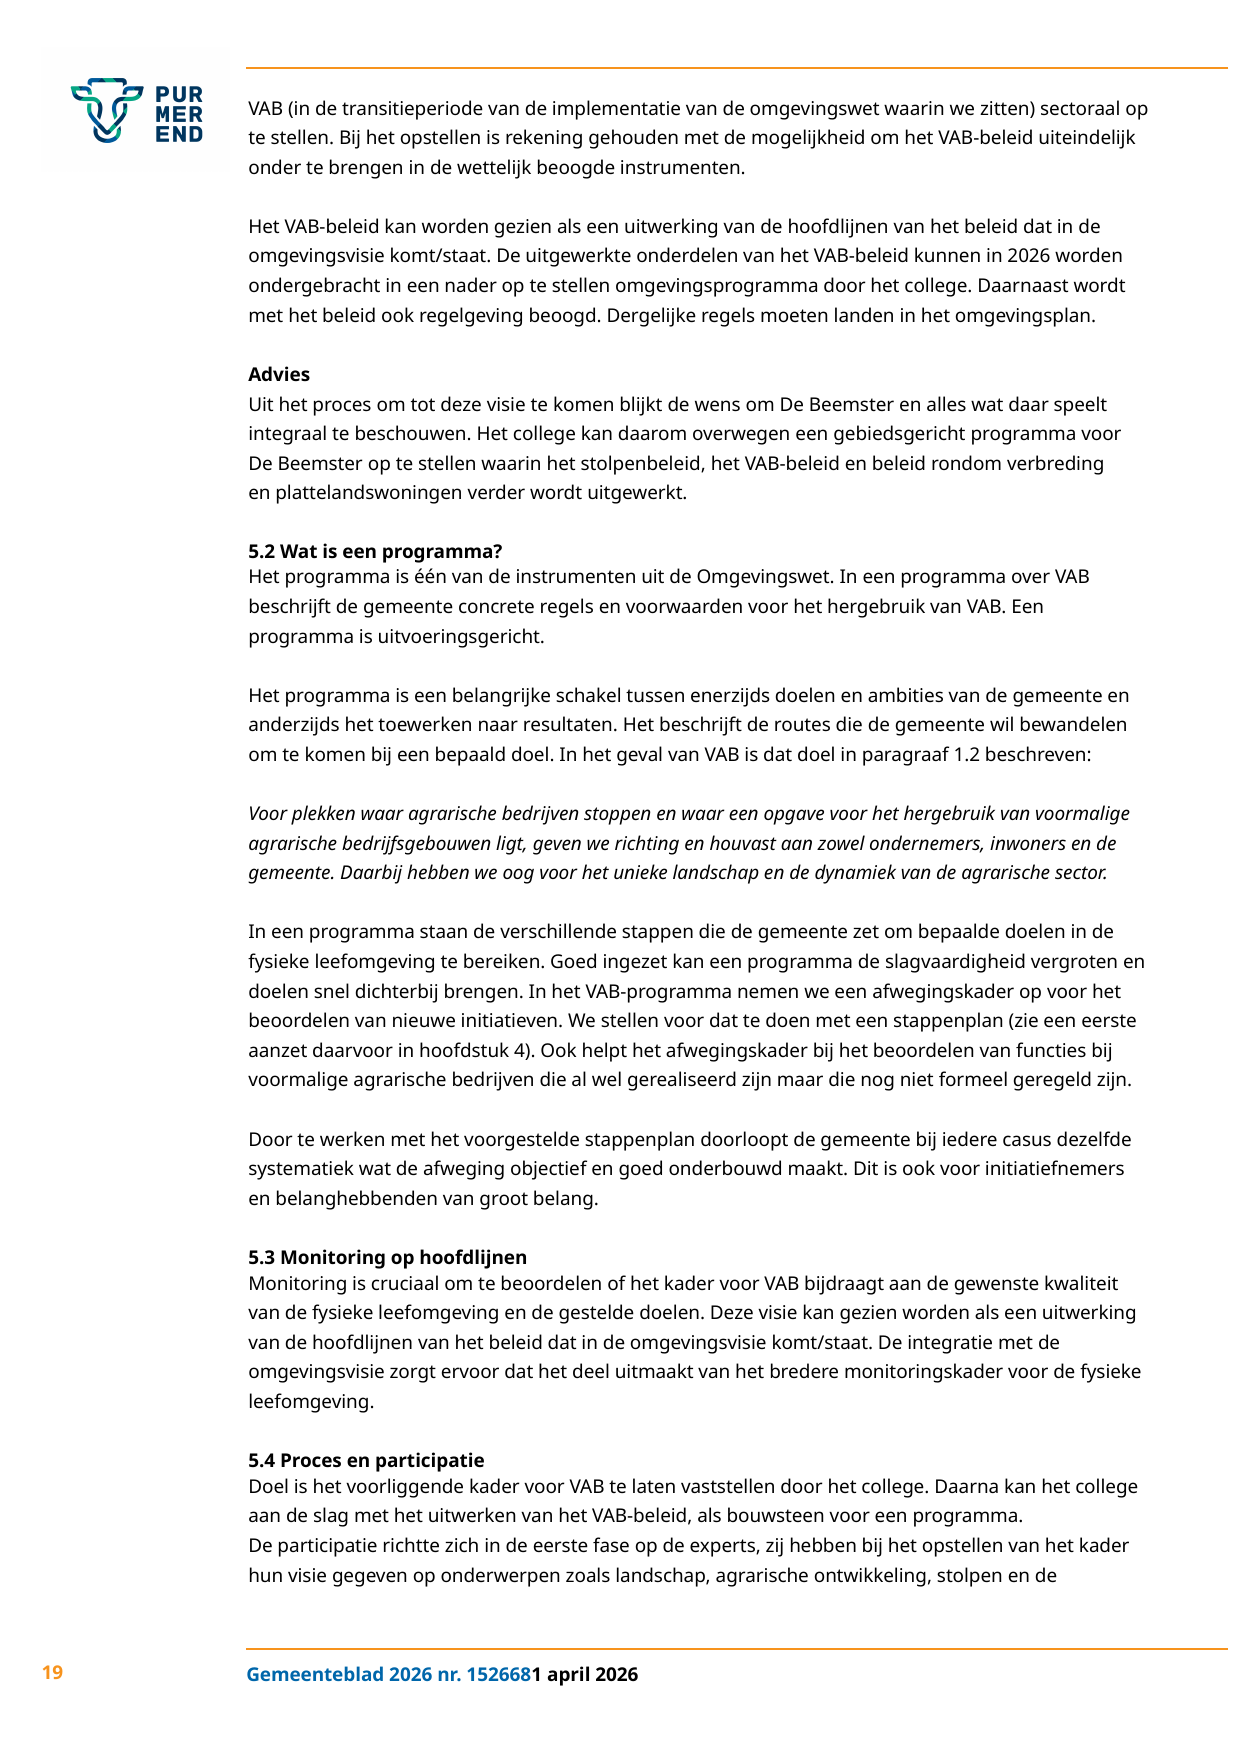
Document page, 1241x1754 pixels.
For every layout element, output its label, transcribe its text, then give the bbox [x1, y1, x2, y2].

picture [41, 47, 231, 172]
text Het programma is een belangrijke schakel tussen enerzijds doelen en ambities van de gemeente en anderzijds het toewerken naar resultaten. Het beschrijft de routes die de gemeente wil bewandelen om te komen bij een bepaald doel. In het geval van VAB is dat doel in paragraaf 1.2 beschreven: [248, 682, 1152, 767]
text Het VAB-beleid kan worden gezien als een uitwerking van de hoofdlijnen van het beleid dat in de omgevingsvisie komt/staat. De uitgewerkte onderdelen van het VAB-beleid kunnen in 2026 worden ondergebracht in een nader op te stellen omgevingsprogramma door het college. Daarnaast wordt met het beleid ook regelgeving beoogd. Dergelijke regels moeten landen in het omgevingsplan. [248, 213, 1152, 328]
text Het programma is één van de instrumenten uit de Omgevingswet. In een programma over VAB beschrijft de gemeente concrete regels en voorwaarden voor het hergebruik van VAB. Een programma is uitvoeringsgericht. [248, 564, 1152, 649]
text VAB (in de transitieperiode van de implementatie van de omgevingswet waarin we zitten) sectoraal op te stellen. Bij het opstellen is rekening gehouden met de mogelijkheid om het VAB-beleid uiteindelijk onder te brengen in de wettelijk beoogde instrumenten. [248, 95, 1152, 180]
text Doel is het voorliggende kader voor VAB te laten vaststellen door het college. Daarna kan het college aan de slag met het uitwerken van het VAB-beleid, als bouwsteen voor een programma. [248, 1473, 1152, 1528]
text Door te werken met het voorgestelde stappenplan doorloopt de gemeente bij iedere casus dezelfde systematiek wat de afweging objectief en goed onderbouwd maakt. Dit is ook voor initiatiefnemers en belanghebbenden van groot belang. [248, 1126, 1152, 1211]
text Monitoring is cruciaal om te beoordelen of het kader voor VAB bijdraagt aan de gewenste kwaliteit van de fysieke leefomgeving en de gestelde doelen. Deze visie kan gezien worden als een uitwerking van de hoofdlijnen van het beleid dat in de omgevingsvisie komt/staat. De integratie met de omgevingsvisie zorgt ervoor dat het deel uitmaakt van het bredere monitoringskader voor de fysieke leefomgeving. [248, 1270, 1152, 1414]
text Voor plekken waar agrarische bedrijven stoppen en waar een opgave voor het hergebruik van voormalige agrarische bedrijfsgebouwen ligt, geven we richting en houvast aan zowel ondernemers, inwoners en de gemeente. Daarbij hebben we oog voor het unieke landschap en de dynamiek van de agrarische sector. [248, 800, 1152, 885]
text De participatie richtte zich in de eerste fase op de experts, zij hebben bij het opstellen van het kader hun visie gegeven op onderwerpen zoals landschap, agrarische ontwikkeling, stolpen en de [248, 1532, 1152, 1588]
text 5.2 Wat is een programma? [248, 538, 1152, 564]
text 5.4 Proces en participatie [248, 1447, 1152, 1473]
text 5.3 Monitoring op hoofdlijnen [248, 1244, 1152, 1270]
table_header Advies Uit het proces om tot deze visie te komen blijkt de wens om De Beemster en alles wat daar speelt integraal te beschouwen. Het college kan daarom overwegen een gebiedsgericht programma voor De Beemster op te stellen waarin het stolpenbeleid, het VAB-beleid en beleid rondom verbreding en plattelandswoningen verder wordt uitgewerkt. [248, 361, 1152, 505]
text In een programma staan de verschillende stappen die de gemeente zet om bepaalde doelen in de fysieke leefomgeving te bereiken. Goed ingezet kan een programma de slagvaardigheid vergroten en doelen snel dichterbij brengen. In het VAB-programma nemen we een afwegingskader op voor het beoordelen van nieuwe initiatieven. We stellen voor dat te doen met een stappenplan (zie een eerste aanzet daarvoor in hoofdstuk 4). Ook helpt het afwegingskader bij het beoordelen van functies bij voormalige agrarische bedrijven die al wel gerealiseerd zijn maar die nog niet formeel geregeld zijn. [248, 919, 1152, 1092]
